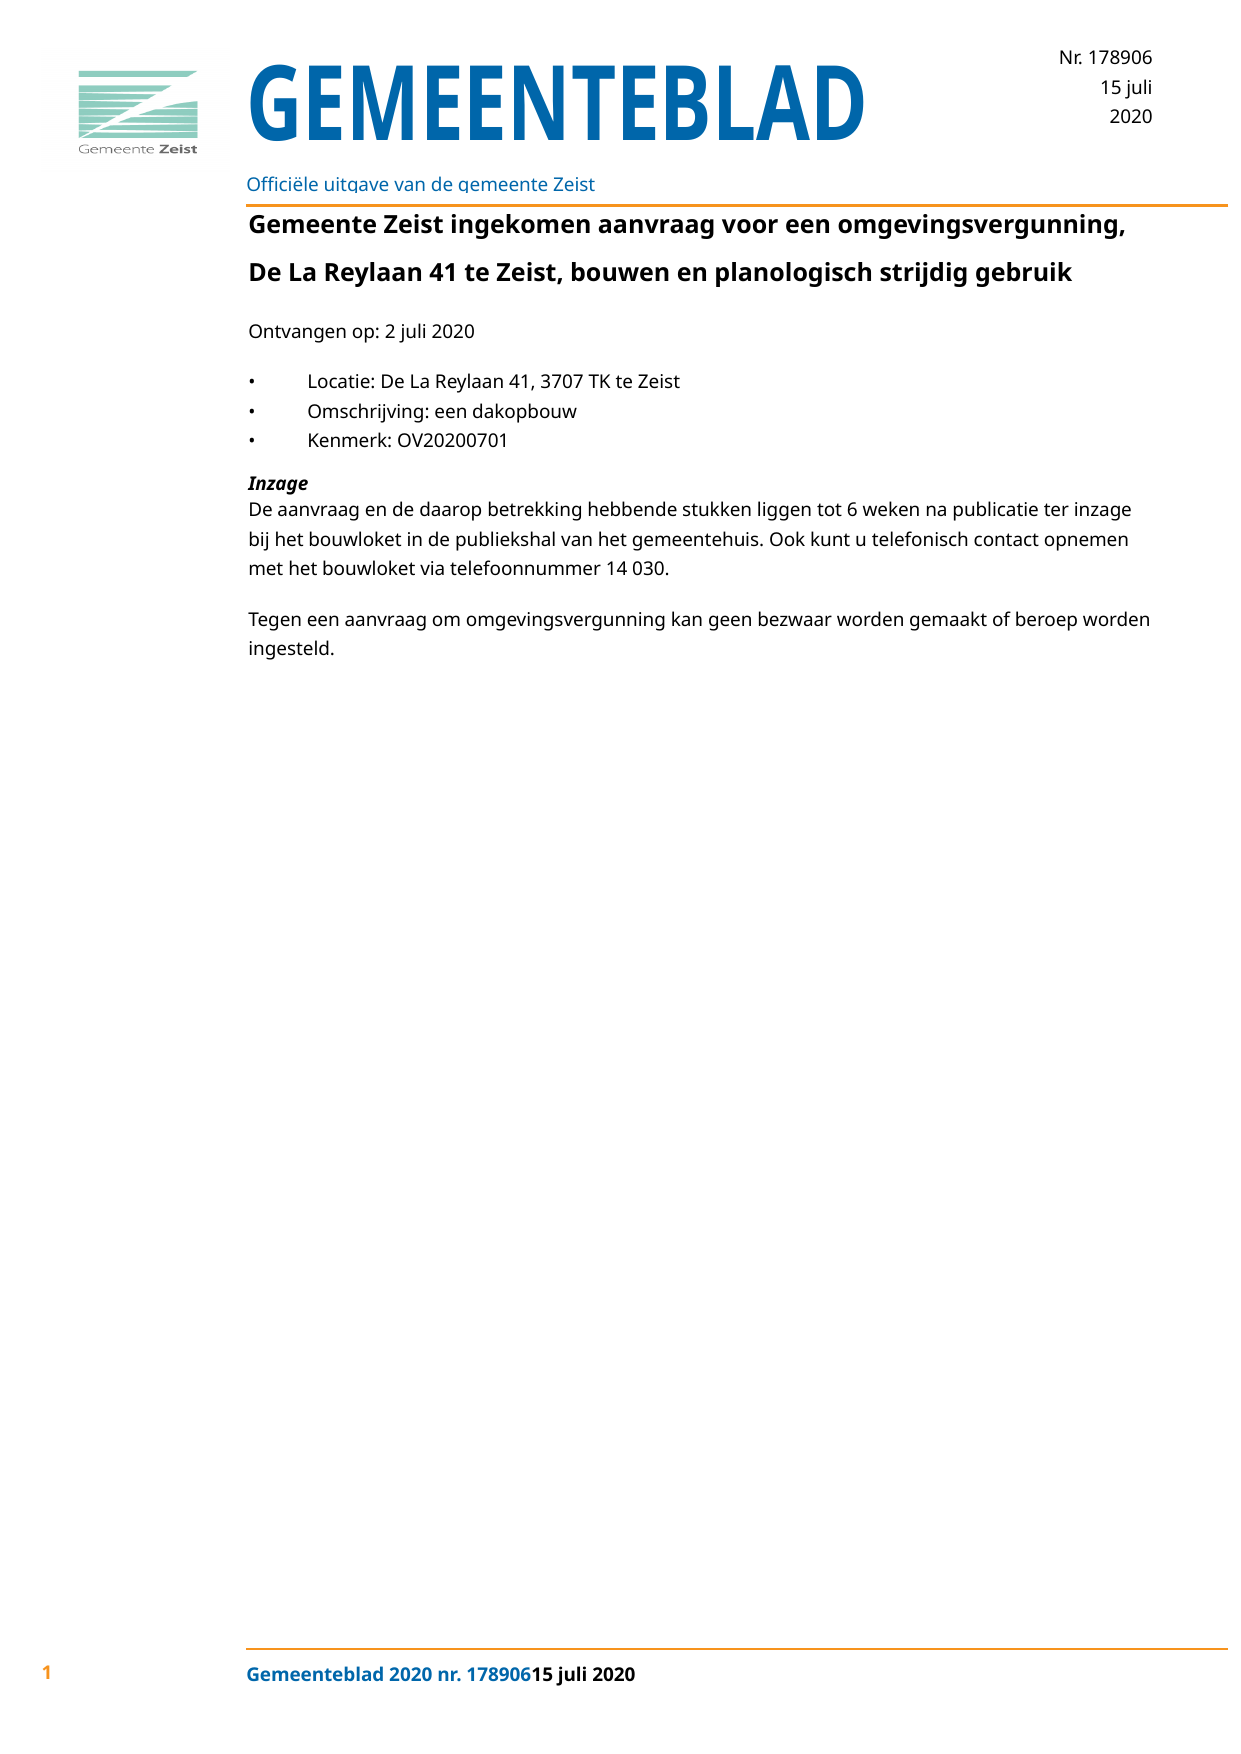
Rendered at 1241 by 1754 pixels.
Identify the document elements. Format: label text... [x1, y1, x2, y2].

text De aanvraag en de daarop betrekking hebbende stukken liggen tot 6 weken na publicatie ter inzage bij het bouwloket in de publiekshal van het gemeentehuis. Ook kunt u telefonisch contact opnemen met het bouwloket via telefoonnummer 14 030. [248, 496, 1152, 581]
text Inzage [248, 471, 1152, 496]
list Locatie: De La Reylaan 41, 3707 TK te Zeist [248, 368, 1152, 394]
text Gemeente Zeist ingekomen aanvraag voor een omgevingsvergunning, De La Reylaan 41 te Zeist, bouwen en planologisch strijdig gebruik [248, 207, 1152, 288]
text Tegen een aanvraag om omgevingsvergunning kan geen bezwaar worden gemaakt of beroep worden ingesteld. [248, 606, 1152, 661]
text Ontvangen op: 2 juli 2020 [248, 318, 1152, 344]
list Kenmerk: OV20200701 [248, 427, 1152, 453]
list Omschrijving: een dakopbouw [248, 398, 1152, 424]
picture [41, 47, 231, 172]
